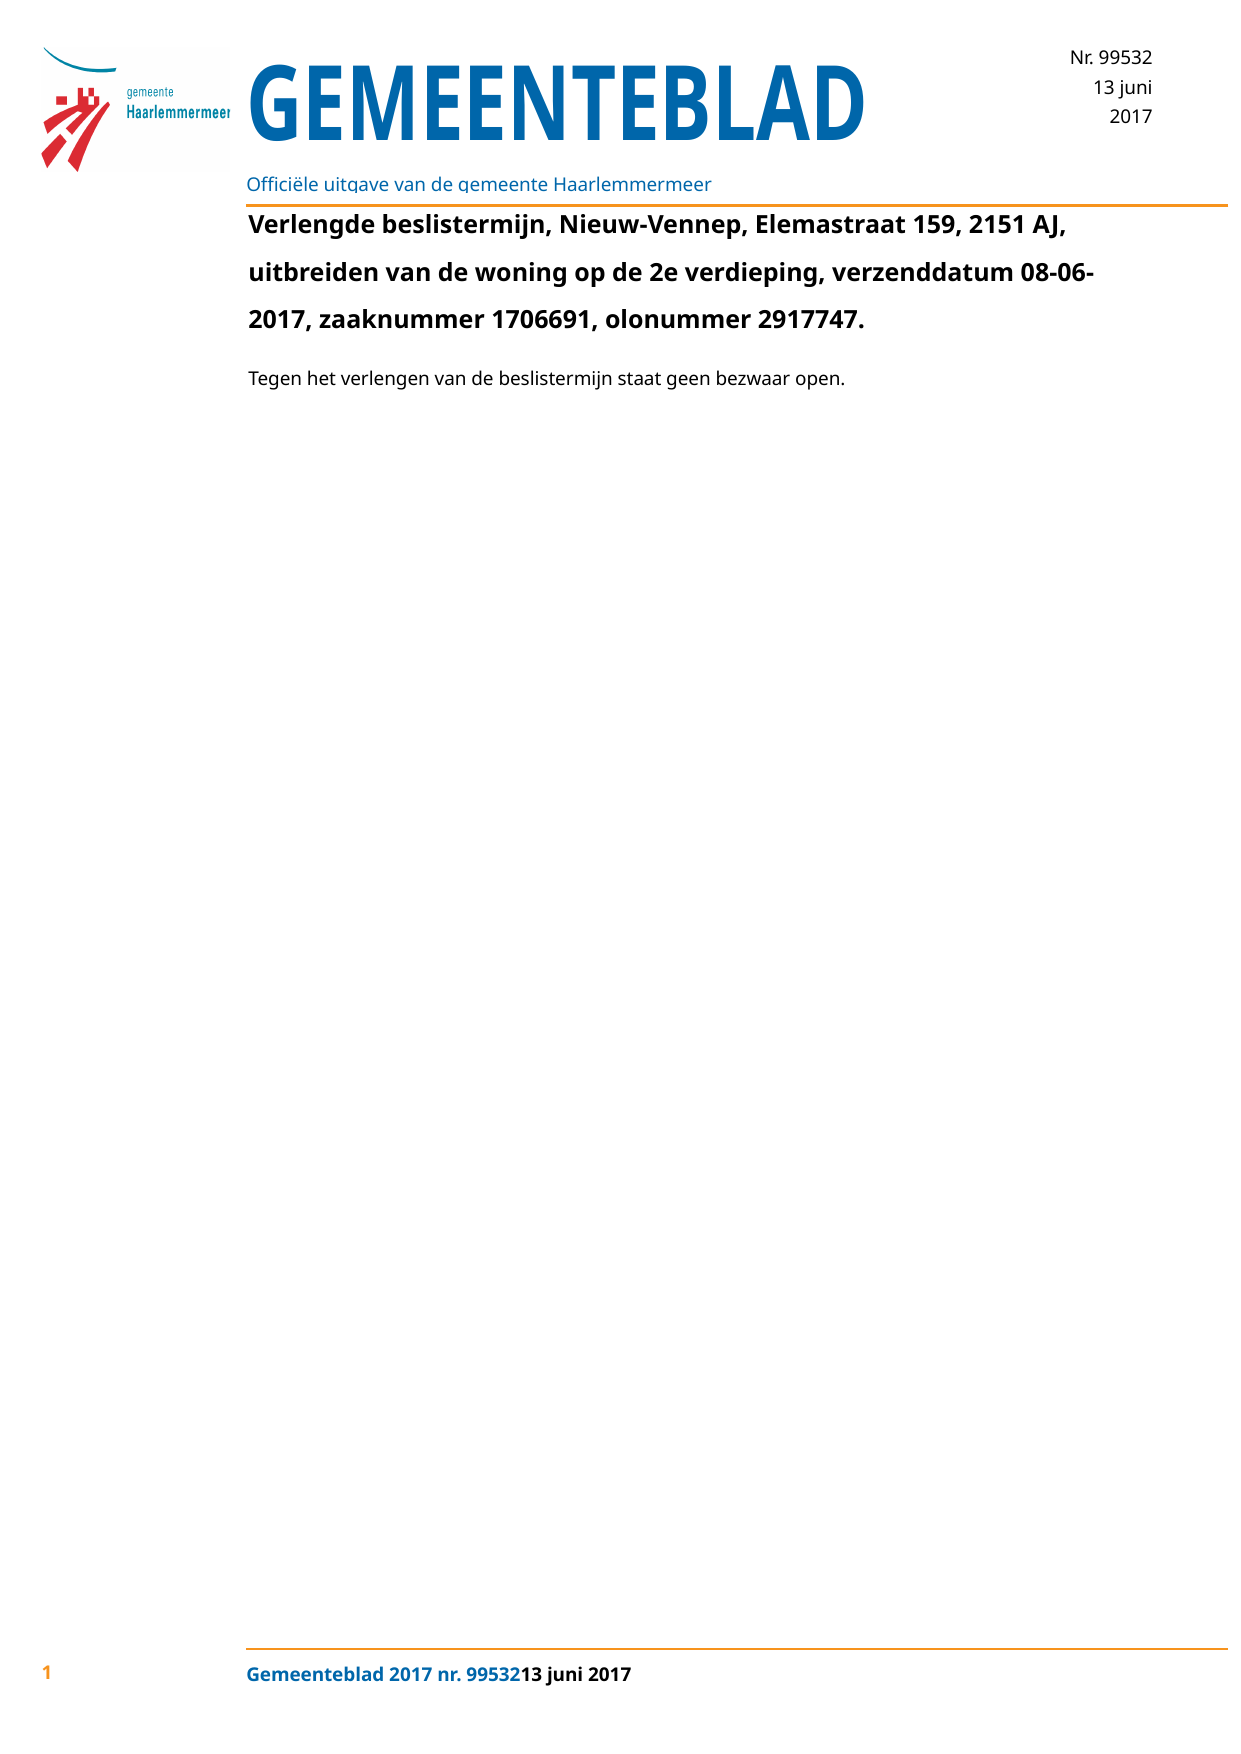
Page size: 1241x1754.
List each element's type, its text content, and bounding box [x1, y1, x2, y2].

picture [41, 47, 231, 172]
text Verlengde beslistermijn, Nieuw-Vennep, Elemastraat 159, 2151 AJ, uitbreiden van de woning op de 2e verdieping, verzenddatum 08-06-2017, zaaknummer 1706691, olonummer 2917747. [248, 207, 1152, 336]
text Tegen het verlengen van de beslistermijn staat geen bezwaar open. [248, 366, 1152, 391]
